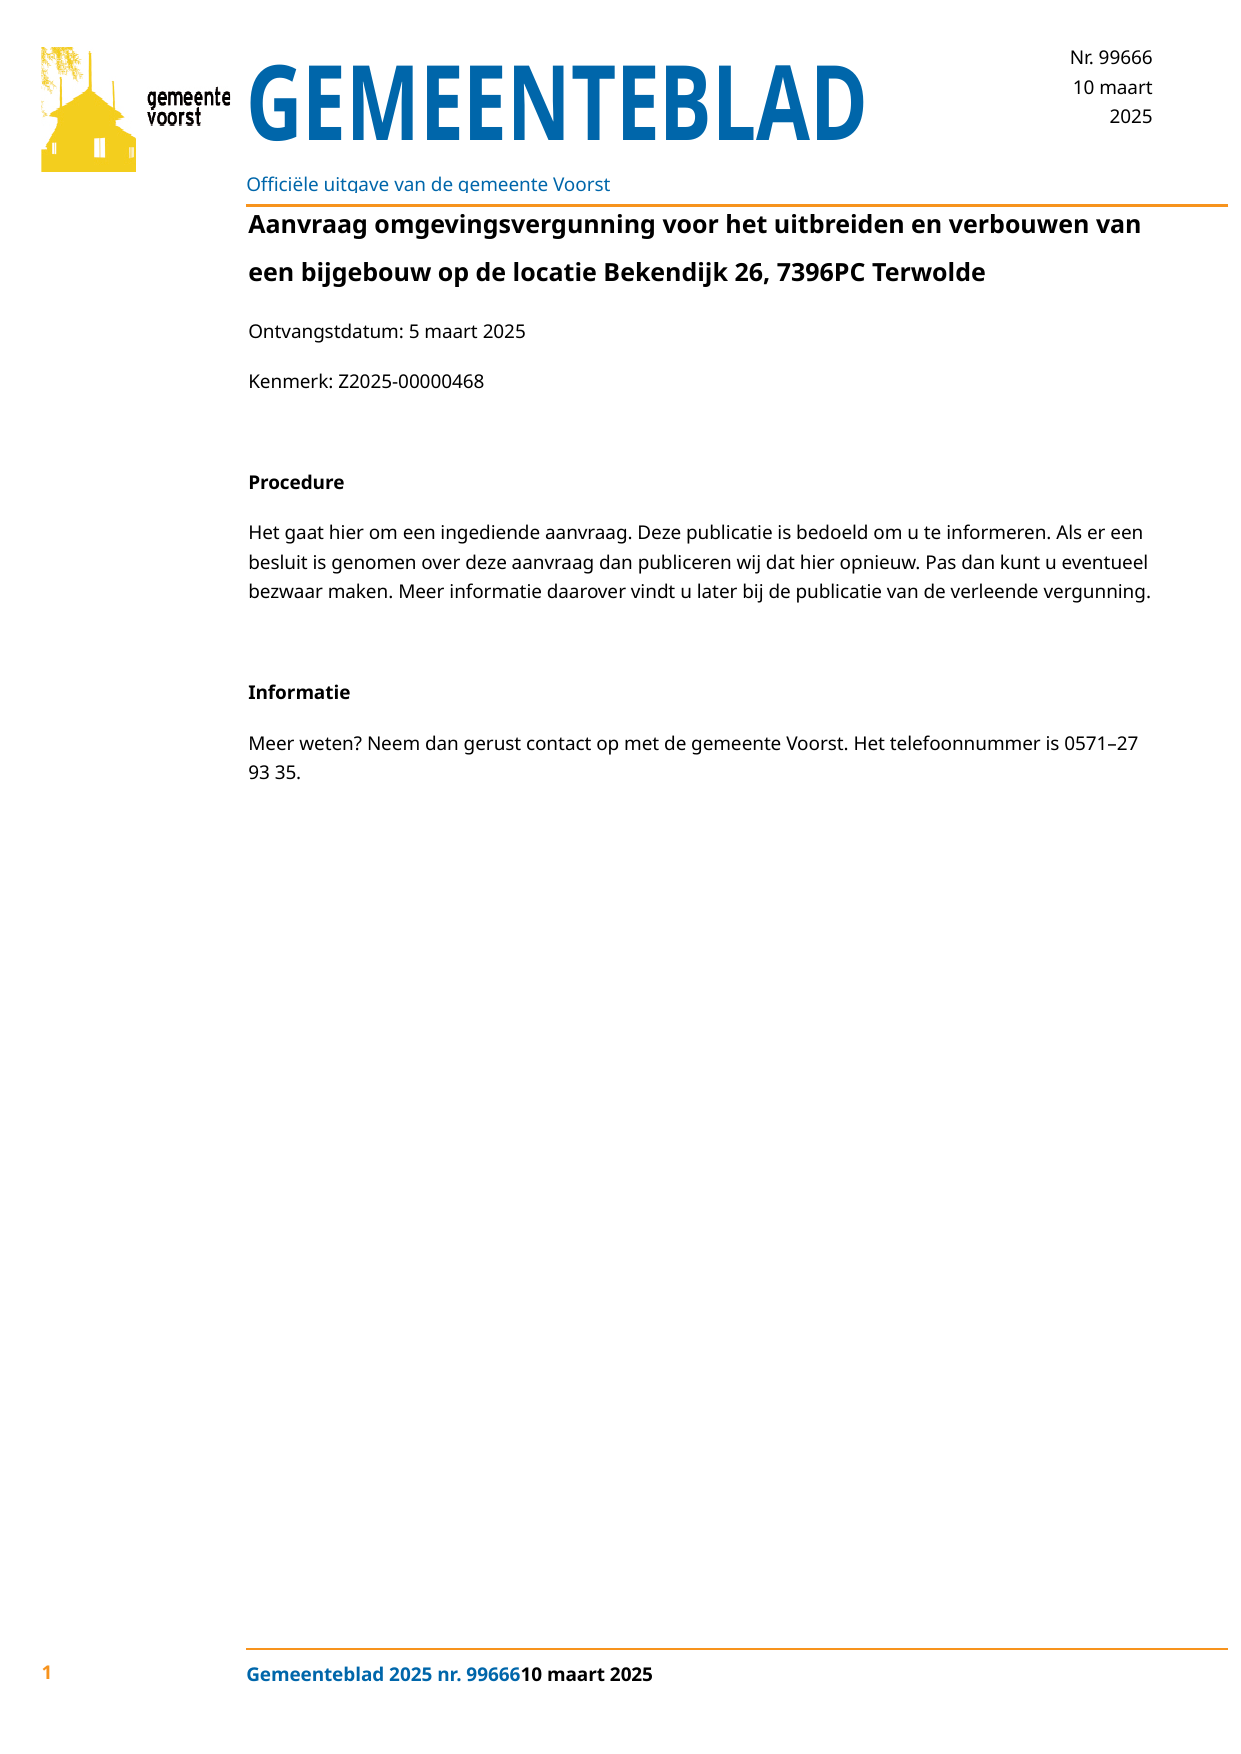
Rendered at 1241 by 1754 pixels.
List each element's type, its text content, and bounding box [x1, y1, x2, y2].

text Het gaat hier om een ingediende aanvraag. Deze publicatie is bedoeld om u te informeren. Als er een besluit is genomen over deze aanvraag dan publiceren wij dat hier opnieuw. Pas dan kunt u eventueel bezwaar maken. Meer informatie daarover vindt u later bij de publicatie van de verleende vergunning. [248, 519, 1152, 604]
text Ontvangstdatum: 5 maart 2025 [248, 318, 1152, 344]
text Procedure [248, 469, 1152, 495]
picture [41, 47, 231, 172]
text Meer weten? Neem dan gerust contact op met de gemeente Voorst. Het telefoonnummer is 0571–27 93 35. [248, 730, 1152, 785]
text Kenmerk: Z2025-00000468 [248, 368, 1152, 394]
text Informatie [248, 679, 1152, 705]
text Aanvraag omgevingsvergunning voor het uitbreiden en verbouwen van een bijgebouw op de locatie Bekendijk 26, 7396PC Terwolde [248, 207, 1152, 288]
